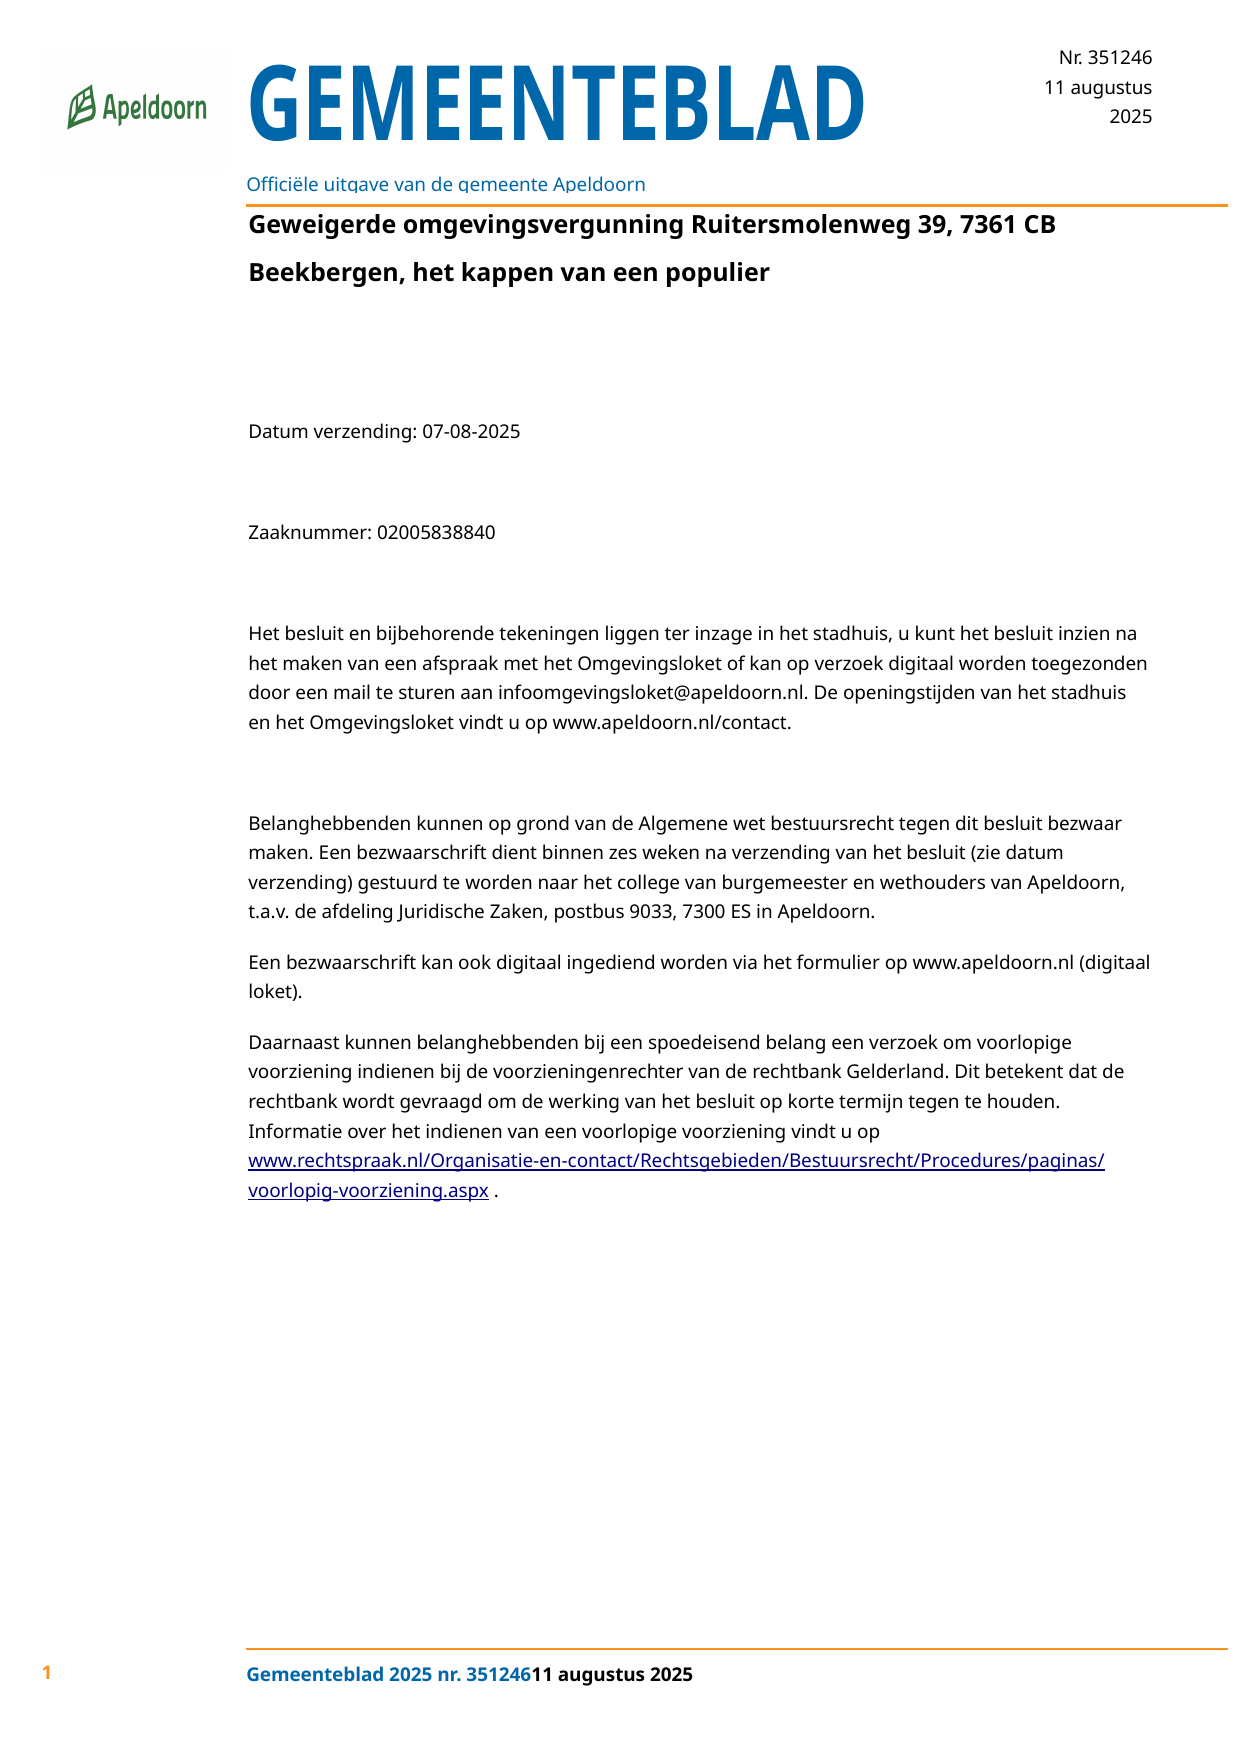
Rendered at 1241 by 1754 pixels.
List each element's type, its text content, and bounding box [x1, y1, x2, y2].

text Zaaknummer: 02005838840 [248, 519, 1152, 545]
text Datum verzending: 07-08-2025 [248, 419, 1152, 444]
picture [41, 47, 231, 172]
text Het besluit en bijbehorende tekeningen liggen ter inzage in het stadhuis, u kunt het besluit inzien na het maken van een afspraak met het Omgevingsloket of kan op verzoek digitaal worden toegezonden door een mail te sturen aan infoomgevingsloket@apeldoorn.nl. De openingstijden van het stadhuis en het Omgevingsloket vindt u op www.apeldoorn.nl/contact. [248, 620, 1152, 735]
text Geweigerde omgevingsvergunning Ruitersmolenweg 39, 7361 CB Beekbergen, het kappen van een populier [248, 207, 1152, 288]
text Daarnaast kunnen belanghebbenden bij een spoedeisend belang een verzoek om voorlopige voorziening indienen bij de voorzieningenrechter van de rechtbank Gelderland. Dit betekent dat de rechtbank wordt gevraagd om de werking van het besluit op korte termijn tegen te houden. Informatie over het indienen van een voorlopige voorziening vindt u op www.rechtspraak.nl/Organisatie-en-contact/Rechtsgebieden/Bestuursrecht/Procedures/paginas/voorlopig-voorziening.aspx . [248, 1029, 1152, 1203]
text Een bezwaarschrift kan ook digitaal ingediend worden via het formulier op www.apeldoorn.nl (digitaal loket). [248, 949, 1152, 1004]
text Belanghebbenden kunnen op grond van de Algemene wet bestuursrecht tegen dit besluit bezwaar maken. Een bezwaarschrift dient binnen zes weken na verzending van het besluit (zie datum verzending) gestuurd te worden naar het college van burgemeester en wethouders van Apeldoorn, t.a.v. de afdeling Juridische Zaken, postbus 9033, 7300 ES in Apeldoorn. [248, 810, 1152, 924]
